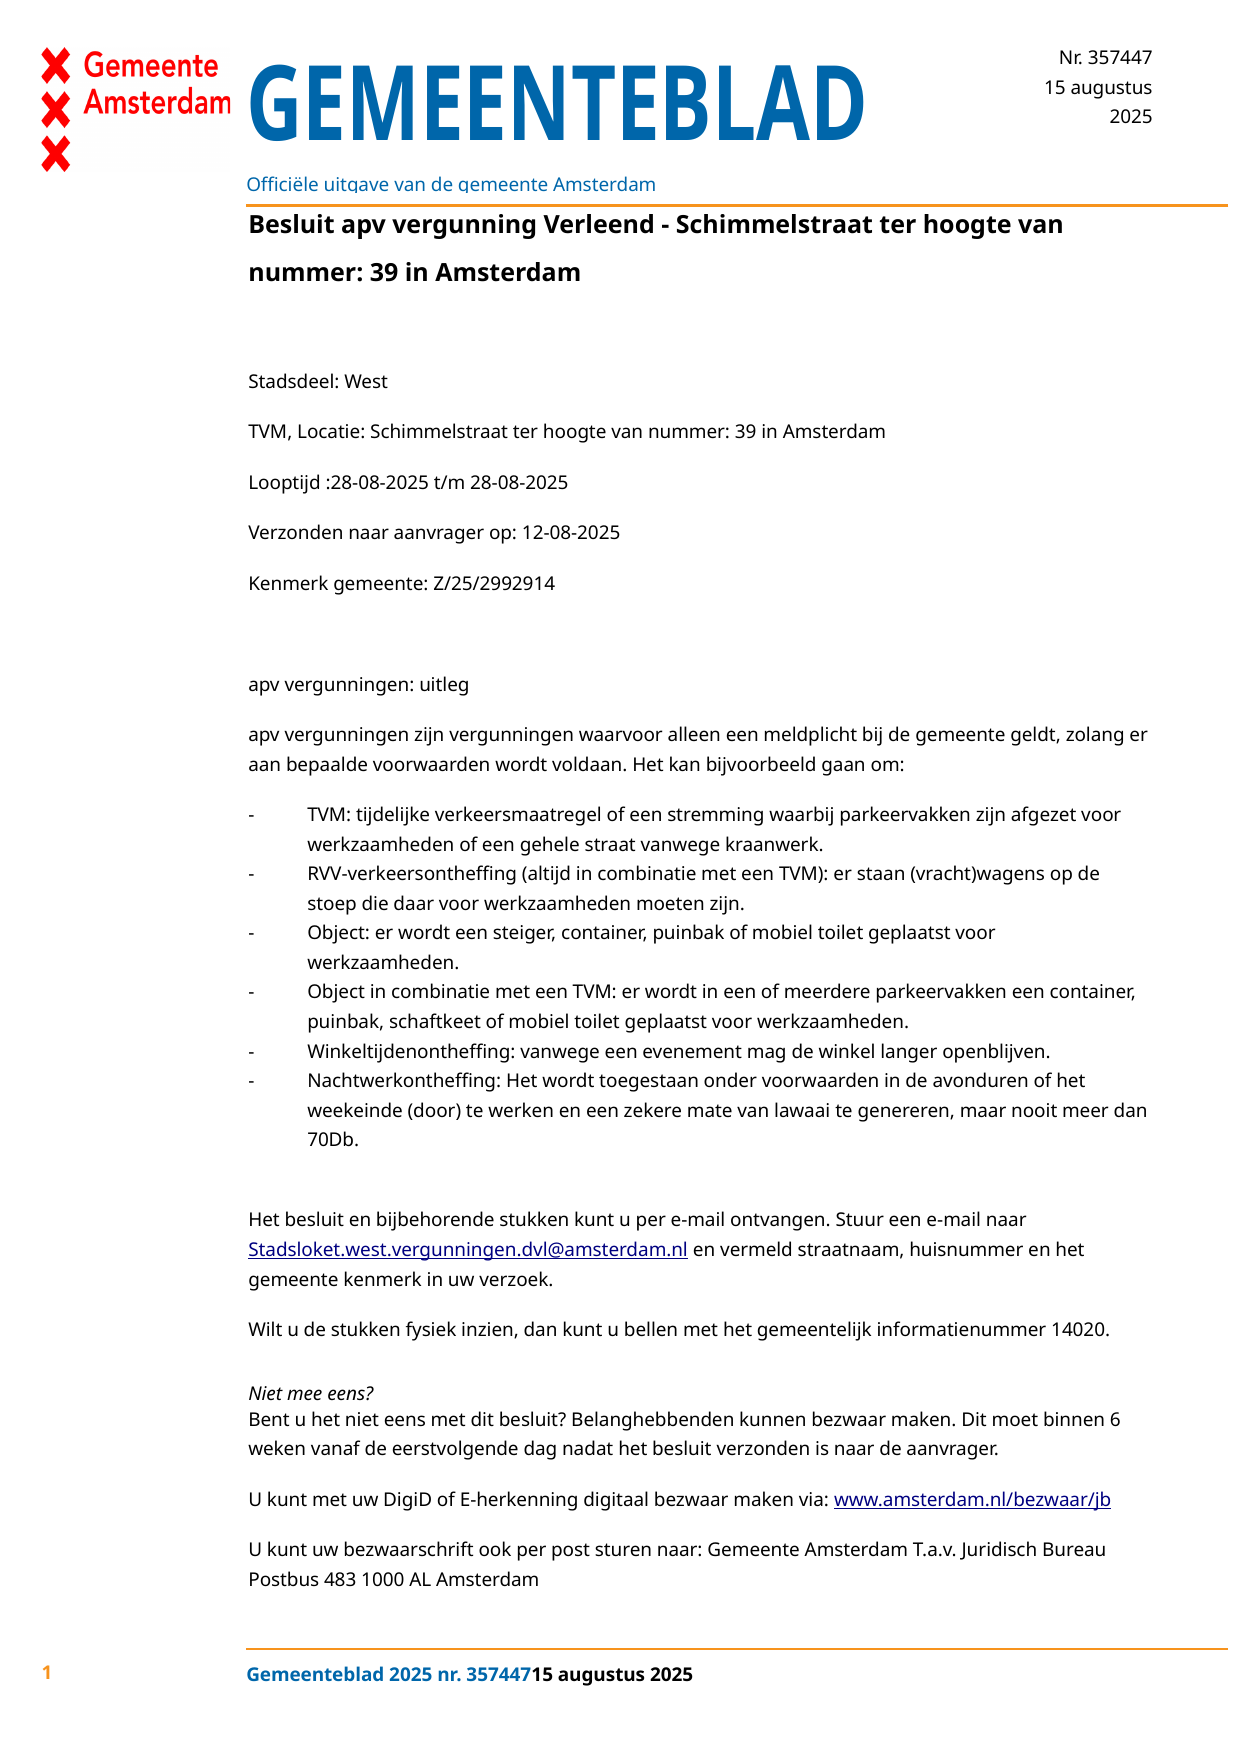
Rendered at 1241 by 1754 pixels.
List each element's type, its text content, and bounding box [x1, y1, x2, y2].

text Bent u het niet eens met dit besluit? Belanghebbenden kunnen bezwaar maken. Dit moet binnen 6 weken vanaf de eerstvolgende dag nadat het besluit verzonden is naar de aanvrager. [248, 1406, 1152, 1461]
list Object: er wordt een steiger, container, puinbak of mobiel toilet geplaatst voor werkzaamheden. [248, 919, 1152, 975]
text Verzonden naar aanvrager op: 12-08-2025 [248, 519, 1152, 545]
list Object in combinatie met een TVM: er wordt in een of meerdere parkeervakken een container, puinbak, schaftkeet of mobiel toilet geplaatst voor werkzaamheden. [248, 979, 1152, 1034]
list Winkeltijdenontheffing: vanwege een evenement mag de winkel langer openblijven. [248, 1038, 1152, 1064]
list RVV-verkeersontheffing (altijd in combinatie met een TVM): er staan (vracht)wagens op de stoep die daar voor werkzaamheden moeten zijn. [248, 860, 1152, 916]
picture [41, 47, 231, 172]
list Nachtwerkontheffing: Het wordt toegestaan onder voorwaarden in de avonduren of het weekeinde (door) te werken en een zekere mate van lawaai te genereren, maar nooit meer dan 70Db. [248, 1067, 1152, 1152]
text apv vergunningen zijn vergunningen waarvoor alleen een meldplicht bij de gemeente geldt, zolang er aan bepaalde voorwaarden wordt voldaan. Het kan bijvoorbeeld gaan om: [248, 721, 1152, 777]
text Niet mee eens? [248, 1380, 1152, 1406]
text Kenmerk gemeente: Z/25/2992914 [248, 570, 1152, 596]
text Het besluit en bijbehorende stukken kunt u per e-mail ontvangen. Stuur een e-mail naar Stadsloket.west.vergunningen.dvl@amsterdam.nl en vermeld straatnaam, huisnummer en het gemeente kenmerk in uw verzoek. [248, 1207, 1152, 1292]
text U kunt uw bezwaarschrift ook per post sturen naar: Gemeente Amsterdam T.a.v. Juridisch Bureau Postbus 483 1000 AL Amsterdam [248, 1536, 1152, 1592]
list TVM: tijdelijke verkeersmaatregel of een stremming waarbij parkeervakken zijn afgezet voor werkzaamheden of een gehele straat vanwege kraanwerk. [248, 801, 1152, 857]
text Wilt u de stukken fysiek inzien, dan kunt u bellen met het gemeentelijk informatienummer 14020. [248, 1316, 1152, 1342]
text Looptijd :28-08-2025 t/m 28-08-2025 [248, 469, 1152, 495]
text apv vergunningen: uitleg [248, 671, 1152, 697]
text U kunt met uw DigiD of E-herkenning digitaal bezwaar maken via: www.amsterdam.nl/bezwaar/jb [248, 1486, 1152, 1512]
text Stadsdeel: West [248, 368, 1152, 394]
text TVM, Locatie: Schimmelstraat ter hoogte van nummer: 39 in Amsterdam [248, 419, 1152, 444]
text Besluit apv vergunning Verleend - Schimmelstraat ter hoogte van nummer: 39 in Amsterdam [248, 207, 1152, 288]
